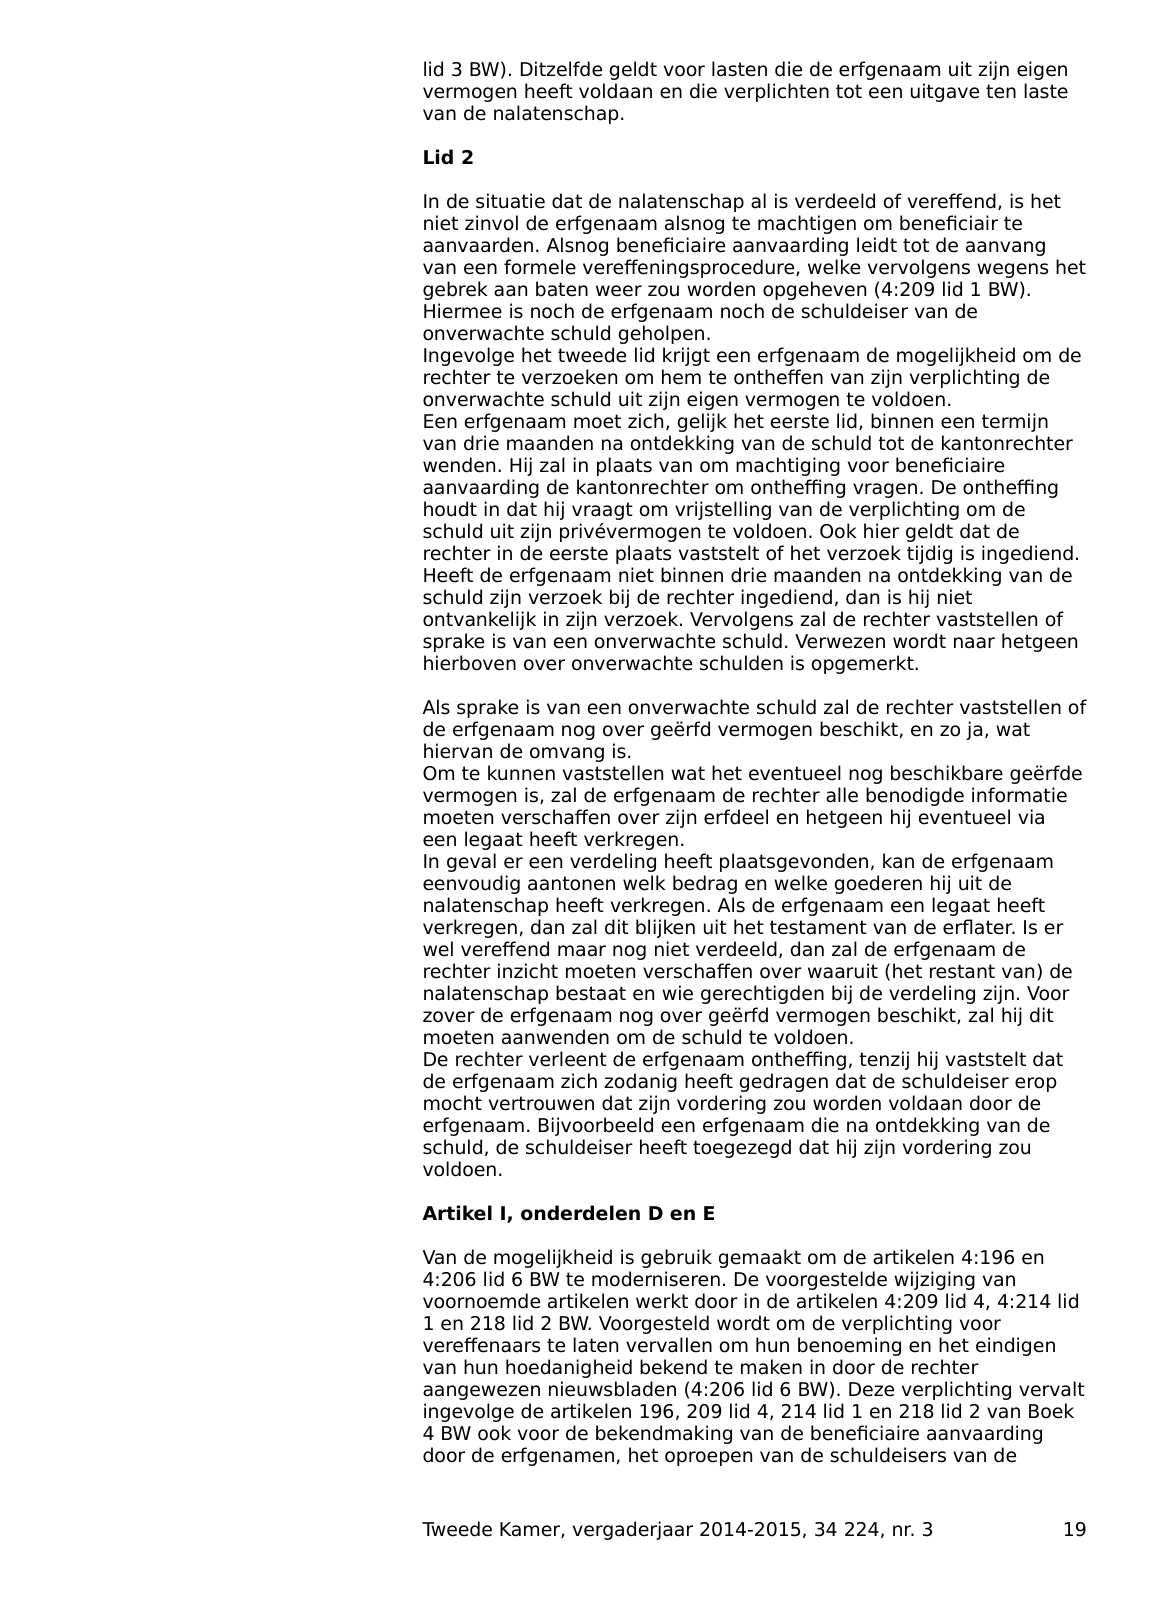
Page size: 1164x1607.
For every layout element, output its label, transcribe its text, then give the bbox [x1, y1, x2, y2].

subtitle Artikel I, onderdelen D en E [422, 1203, 1087, 1225]
text Van de mogelijkheid is gebruik gemaakt om de artikelen 4:196 en 4:206 lid 6 BW te moderniseren. De voorgestelde wijziging van voornoemde artikelen werkt door in de artikelen 4:209 lid 4, 4:214 lid 1 en 218 lid 2 BW. Voorgesteld wordt om de verplichting voor vereffenaars te laten vervallen om hun benoeming en het eindigen van hun hoedanigheid bekend te maken in door de rechter aangewezen nieuwsbladen (4:206 lid 6 BW). Deze verplichting vervalt ingevolge de artikelen 196, 209 lid 4, 214 lid 1 en 218 lid 2 van Boek 4 BW ook voor de bekendmaking van de beneficiaire aanvaarding door de erfgenamen, het oproepen van de schuldeisers van de [422, 1247, 1087, 1467]
text Als sprake is van een onverwachte schuld zal de rechter vaststellen of de erfgenaam nog over geërfd vermogen beschikt, en zo ja, wat hiervan de omvang is. [422, 697, 1087, 763]
text Ingevolge het tweede lid krijgt een erfgenaam de mogelijkheid om de rechter te verzoeken om hem te ontheffen van zijn verplichting de onverwachte schuld uit zijn eigen vermogen te voldoen. [422, 345, 1087, 411]
text In geval er een verdeling heeft plaatsgevonden, kan de erfgenaam eenvoudig aantonen welk bedrag en welke goederen hij uit de nalatenschap heeft verkregen. Als de erfgenaam een legaat heeft verkregen, dan zal dit blijken uit het testament van de erflater. Is er wel vereffend maar nog niet verdeeld, dan zal de erfgenaam de rechter inzicht moeten verschaffen over waaruit (het restant van) de nalatenschap bestaat en wie gerechtigden bij de verdeling zijn. Voor zover de erfgenaam nog over geërfd vermogen beschikt, zal hij dit moeten aanwenden om de schuld te voldoen. [422, 851, 1087, 1049]
text Om te kunnen vaststellen wat het eventueel nog beschikbare geërfde vermogen is, zal de erfgenaam de rechter alle benodigde informatie moeten verschaffen over zijn erfdeel en hetgeen hij eventueel via een legaat heeft verkregen. [422, 763, 1087, 851]
text Een erfgenaam moet zich, gelijk het eerste lid, binnen een termijn van drie maanden na ontdekking van de schuld tot de kantonrechter wenden. Hij zal in plaats van om machtiging voor beneficiaire aanvaarding de kantonrechter om ontheffing vragen. De ontheffing houdt in dat hij vraagt om vrijstelling van de verplichting om de schuld uit zijn privévermogen te voldoen. Ook hier geldt dat de rechter in de eerste plaats vaststelt of het verzoek tijdig is ingediend. Heeft de erfgenaam niet binnen drie maanden na ontdekking van de schuld zijn verzoek bij de rechter ingediend, dan is hij niet ontvankelijk in zijn verzoek. Vervolgens zal de rechter vaststellen of sprake is van een onverwachte schuld. Verwezen wordt naar hetgeen hierboven over onverwachte schulden is opgemerkt. [422, 411, 1087, 675]
text De rechter verleent de erfgenaam ontheffing, tenzij hij vaststelt dat de erfgenaam zich zodanig heeft gedragen dat de schuldeiser erop mocht vertrouwen dat zijn vordering zou worden voldaan door de erfgenaam. Bijvoorbeeld een erfgenaam die na ontdekking van de schuld, de schuldeiser heeft toegezegd dat hij zijn vordering zou voldoen. [422, 1049, 1087, 1181]
text In de situatie dat de nalatenschap al is verdeeld of vereffend, is het niet zinvol de erfgenaam alsnog te machtigen om beneficiair te aanvaarden. Alsnog beneficiaire aanvaarding leidt tot de aanvang van een formele vereffeningsprocedure, welke vervolgens wegens het gebrek aan baten weer zou worden opgeheven (4:209 lid 1 BW). Hiermee is noch de erfgenaam noch de schuldeiser van de onverwachte schuld geholpen. [422, 191, 1087, 345]
subtitle Lid 2 [422, 147, 1087, 169]
text lid 3 BW). Ditzelfde geldt voor lasten die de erfgenaam uit zijn eigen vermogen heeft voldaan en die verplichten tot een uitgave ten laste van de nalatenschap. [422, 59, 1087, 125]
